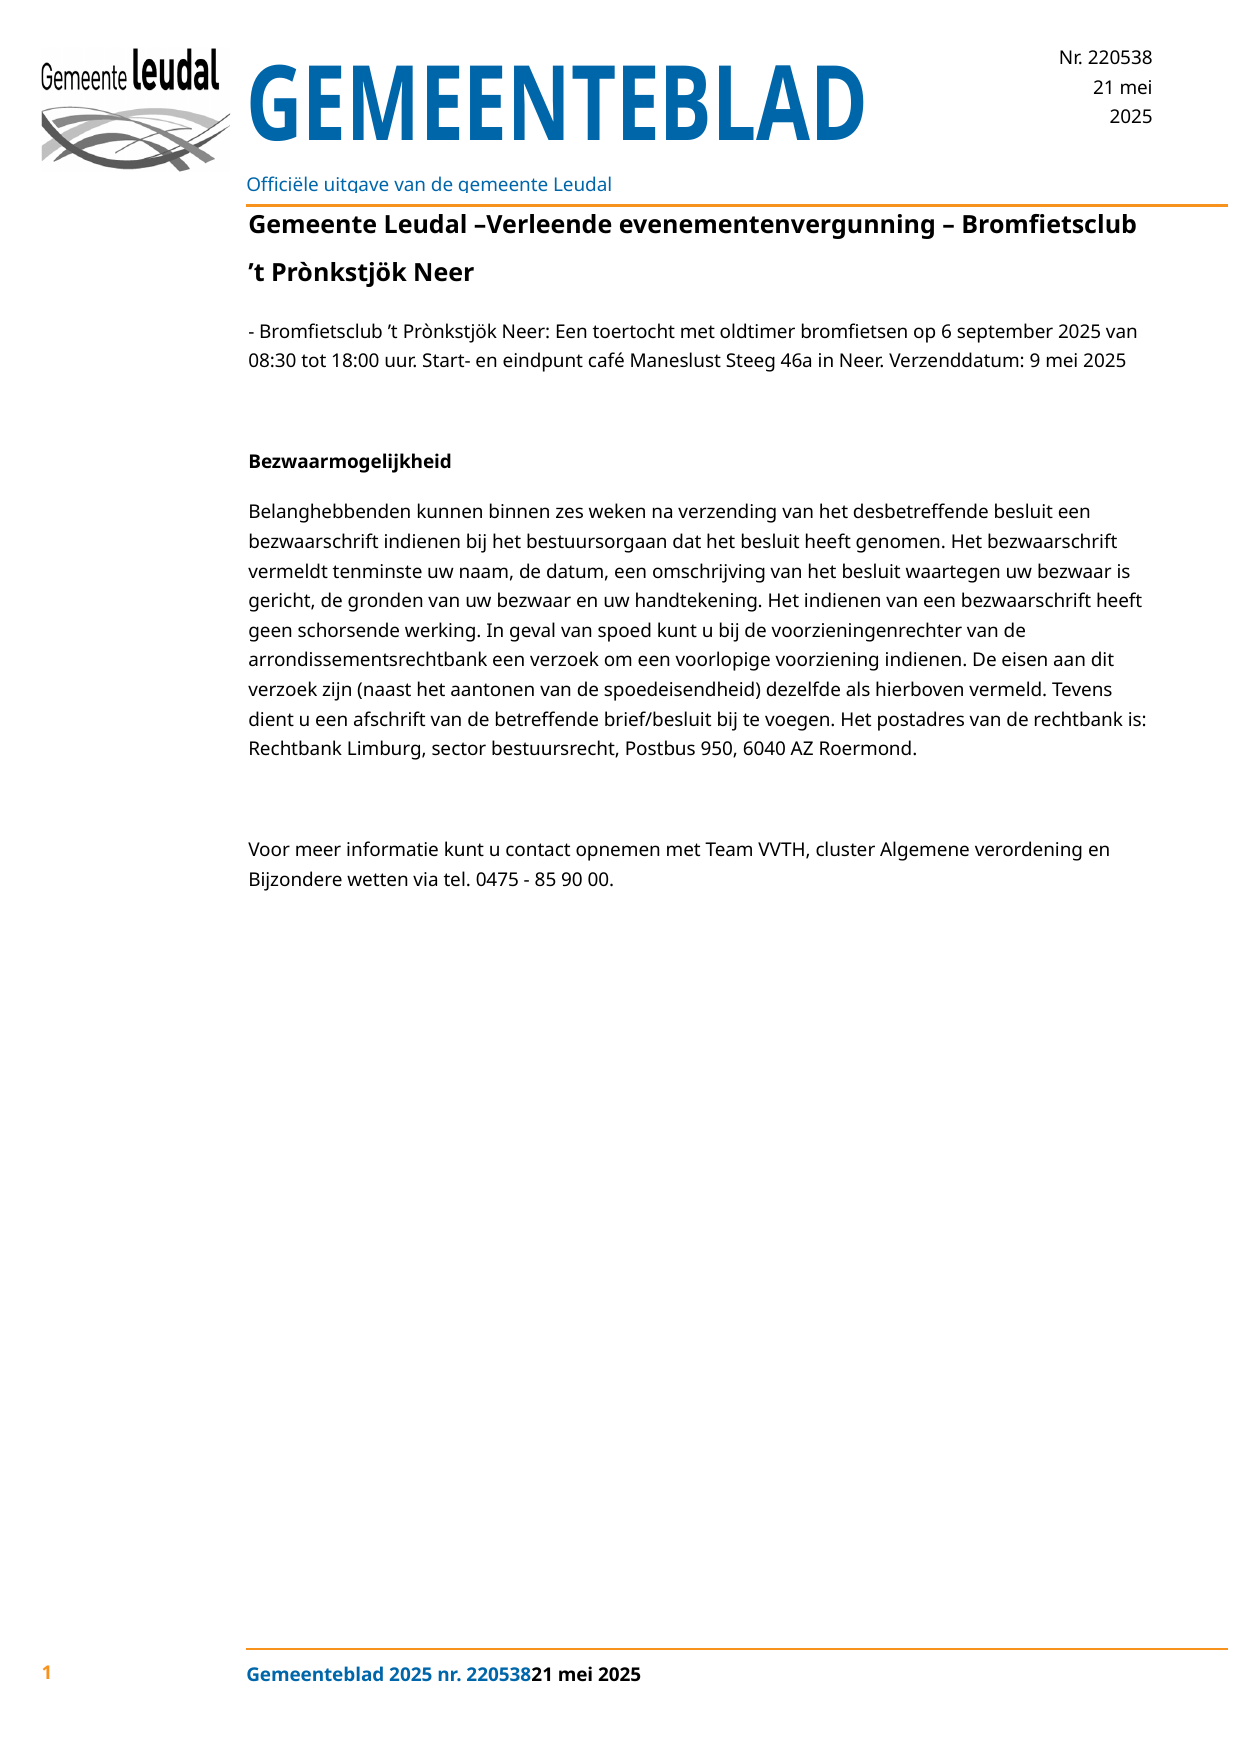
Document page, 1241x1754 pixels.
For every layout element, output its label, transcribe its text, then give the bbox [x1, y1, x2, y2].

text Bezwaarmogelijkheid [248, 448, 1152, 474]
text Voor meer informatie kunt u contact opnemen met Team VVTH, cluster Algemene verordening en Bijzondere wetten via tel. 0475 - 85 90 00. [248, 836, 1152, 892]
text - Bromfietsclub ’t Prònkstjök Neer: Een toertocht met oldtimer bromfietsen op 6 september 2025 van 08:30 tot 18:00 uur. Start- en eindpunt café Maneslust Steeg 46a in Neer. Verzenddatum: 9 mei 2025 [248, 318, 1152, 373]
text Belanghebbenden kunnen binnen zes weken na verzending van het desbetreffende besluit een bezwaarschrift indienen bij het bestuursorgaan dat het besluit heeft genomen. Het bezwaarschrift vermeldt tenminste uw naam, de datum, een omschrijving van het besluit waartegen uw bezwaar is gericht, de gronden van uw bezwaar en uw handtekening. Het indienen van een bezwaarschrift heeft geen schorsende werking. In geval van spoed kunt u bij de voorzieningenrechter van de arrondissementsrechtbank een verzoek om een voorlopige voorziening indienen. De eisen aan dit verzoek zijn (naast het aantonen van de spoedeisendheid) dezelfde als hierboven vermeld. Tevens dient u een afschrift van de betreffende brief/besluit bij te voegen. Het postadres van de rechtbank is: Rechtbank Limburg, sector bestuursrecht, Postbus 950, 6040 AZ Roermond. [248, 499, 1152, 761]
picture [41, 47, 231, 172]
text Gemeente Leudal –Verleende evenementenvergunning – Bromfietsclub ’t Prònkstjök Neer [248, 207, 1152, 288]
